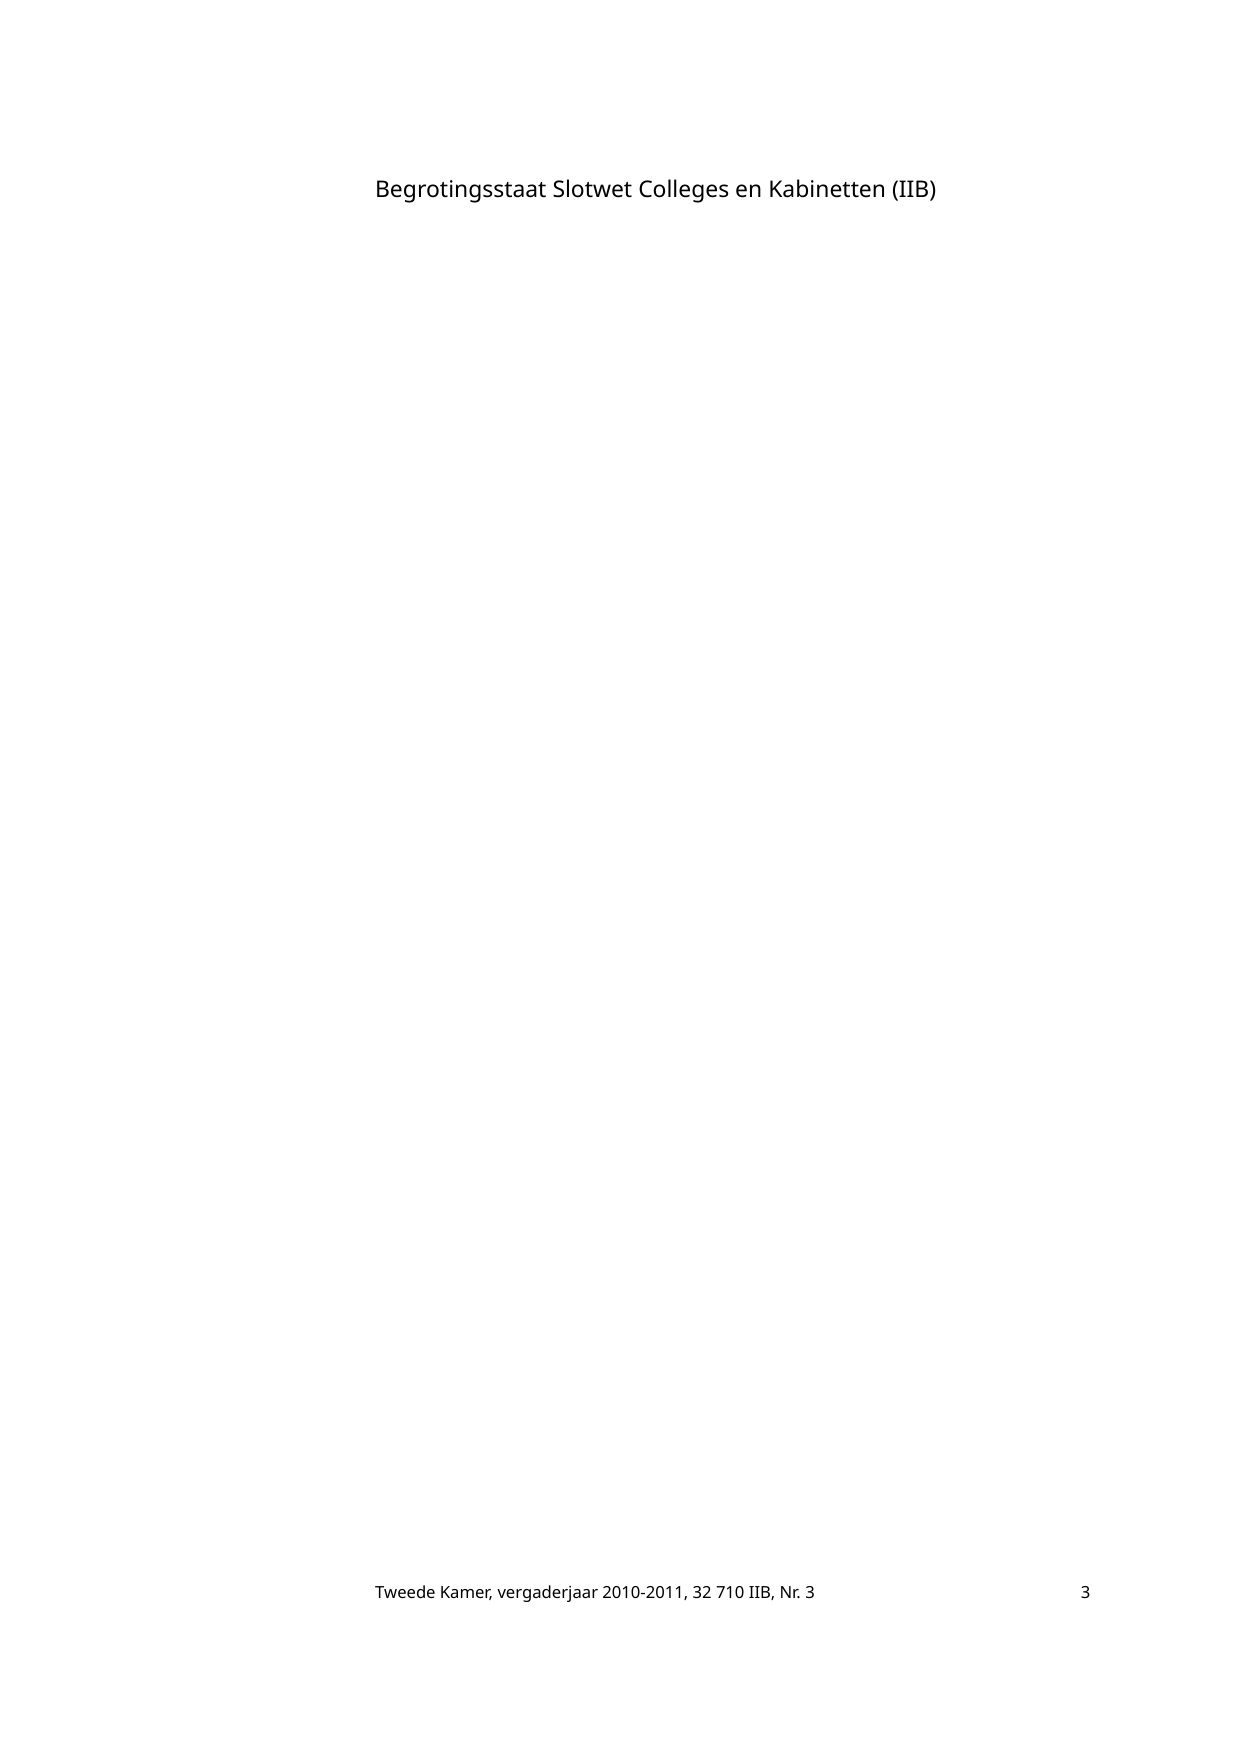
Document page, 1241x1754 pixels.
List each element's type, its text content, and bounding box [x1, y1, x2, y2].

subtitle Begrotingsstaat Slotwet Colleges en Kabinetten (IIB) [375, 172, 1090, 204]
